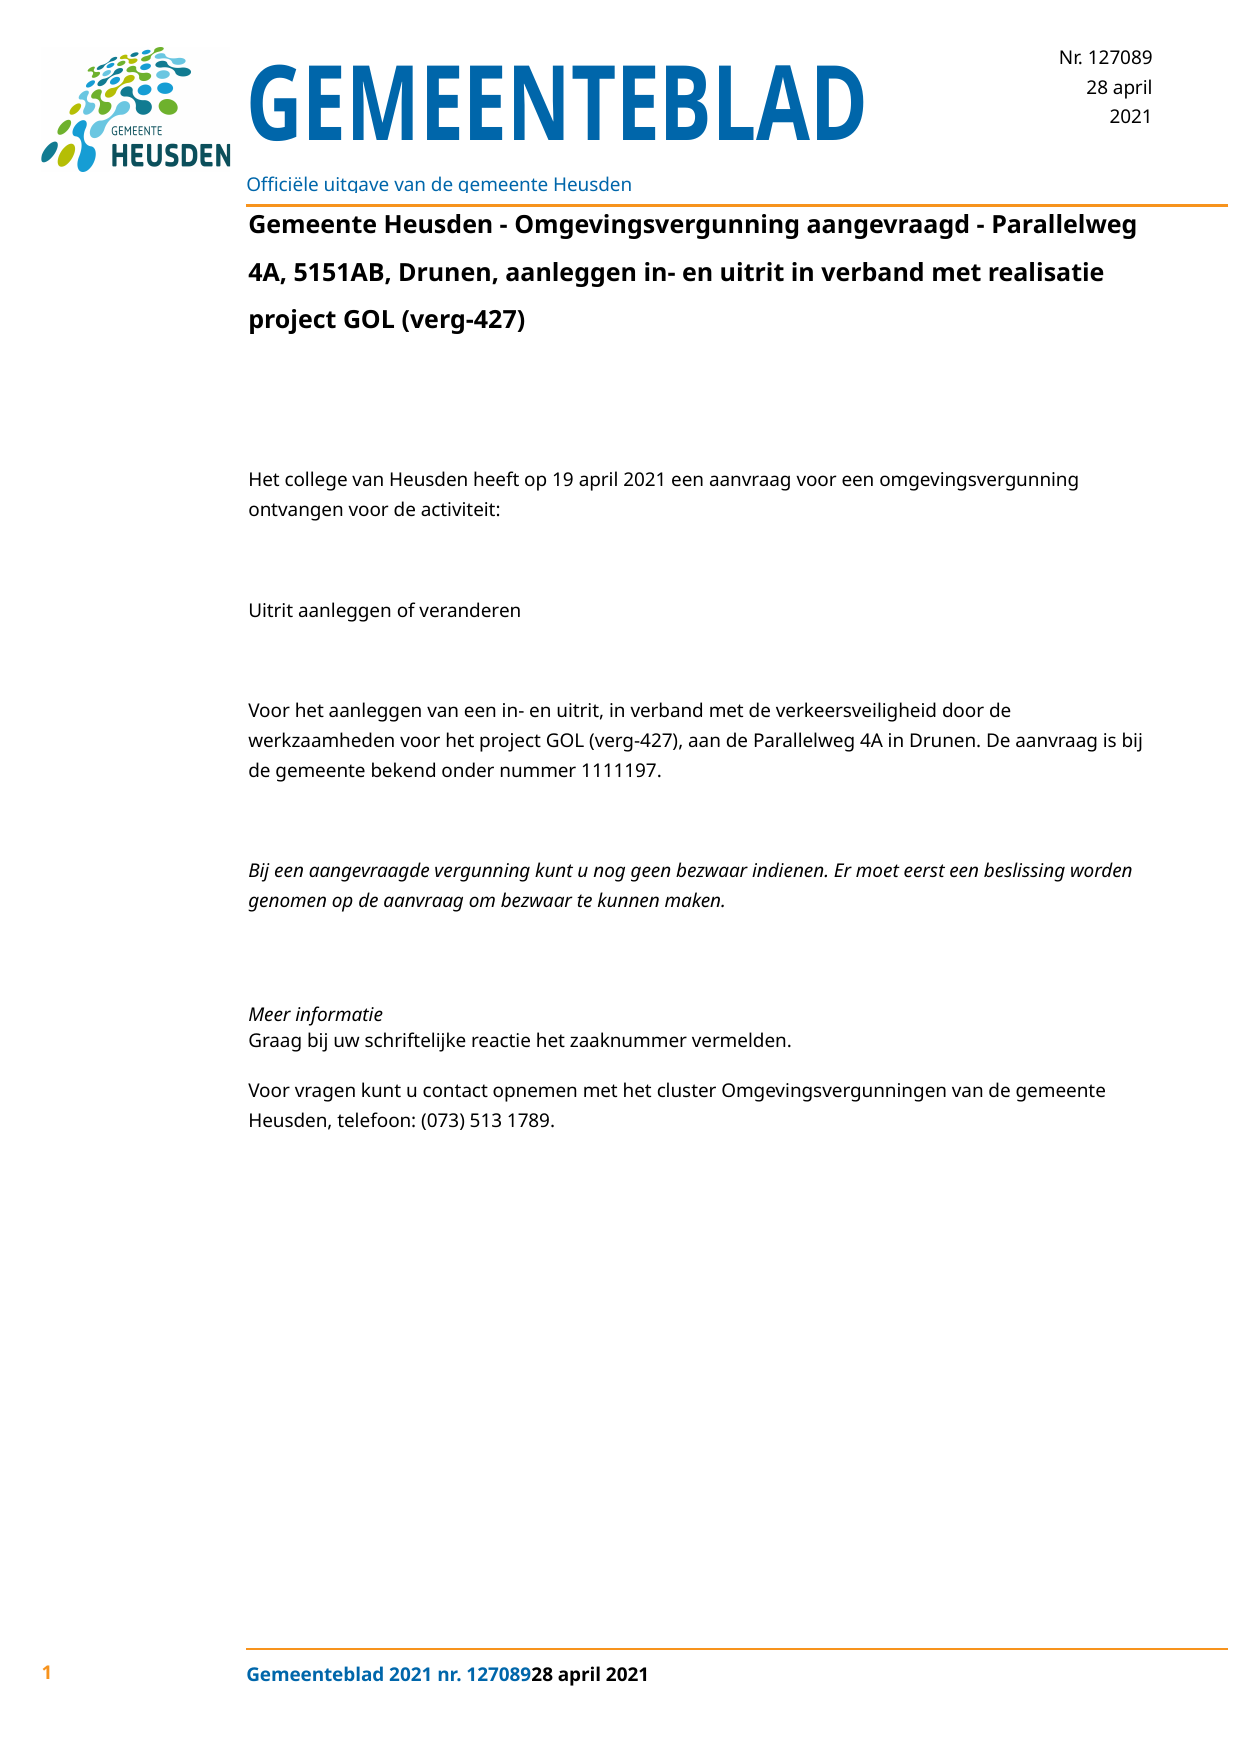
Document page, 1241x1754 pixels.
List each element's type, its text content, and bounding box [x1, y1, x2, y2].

picture [41, 47, 231, 172]
text Graag bij uw schriftelijke reactie het zaaknummer vermelden. [248, 1027, 1152, 1053]
text Gemeente Heusden - Omgevingsvergunning aangevraagd - Parallelweg 4A, 5151AB, Drunen, aanleggen in- en uitrit in verband met realisatie project GOL (verg-427) [248, 207, 1152, 336]
text Voor vragen kunt u contact opnemen met het cluster Omgevingsvergunningen van de gemeente Heusden, telefoon: (073) 513 1789. [248, 1078, 1152, 1133]
text Bij een aangevraagde vergunning kunt u nog geen bezwaar indienen. Er moet eerst een beslissing worden genomen op de aanvraag om bezwaar te kunnen maken. [248, 858, 1152, 913]
text Het college van Heusden heeft op 19 april 2021 een aanvraag voor een omgevingsvergunning ontvangen voor de activiteit: [248, 466, 1152, 522]
text Voor het aanleggen van een in- en uitrit, in verband met de verkeersveiligheid door de werkzaamheden voor het project GOL (verg-427), aan de Parallelweg 4A in Drunen. De aanvraag is bij de gemeente bekend onder nummer 1111197. [248, 698, 1152, 782]
text Uitrit aanleggen of veranderen [248, 597, 1152, 622]
text Meer informatie [248, 1002, 1152, 1027]
